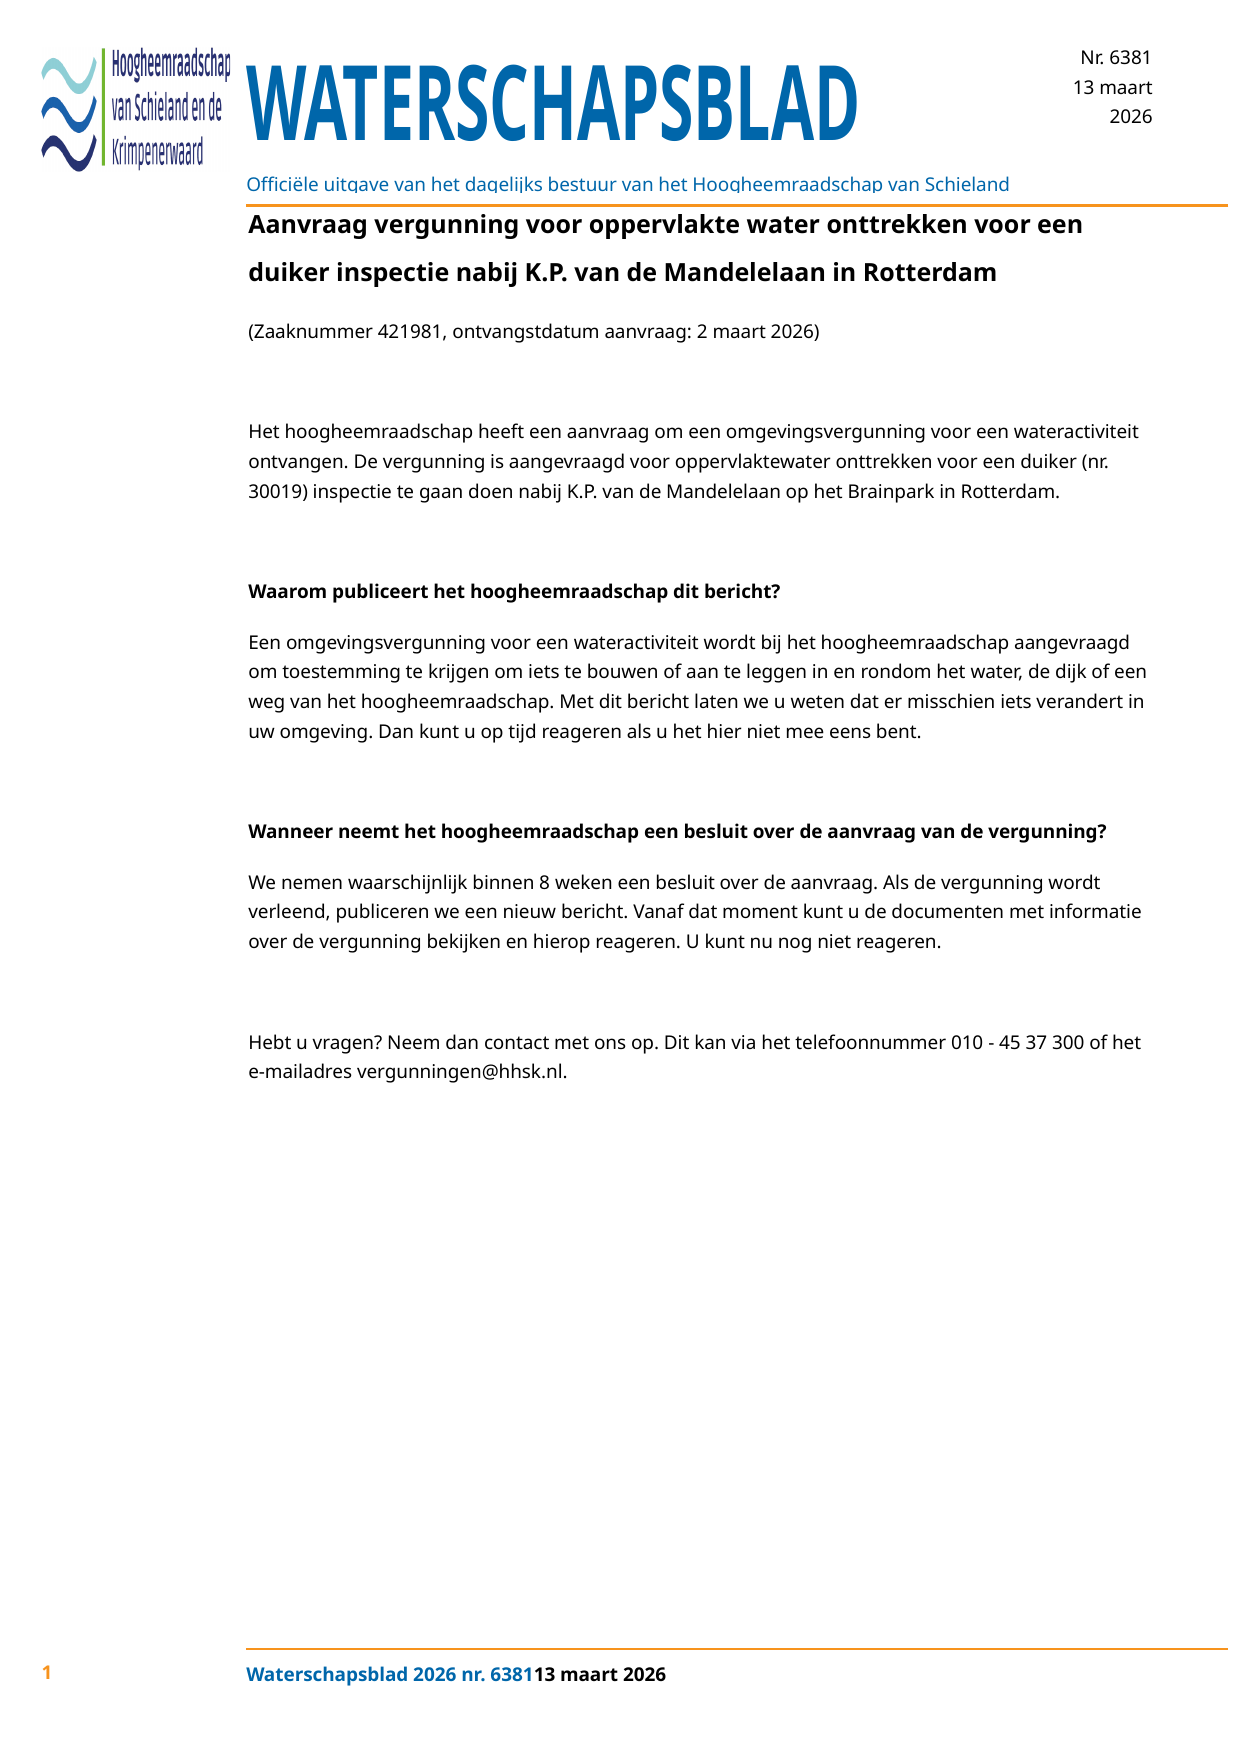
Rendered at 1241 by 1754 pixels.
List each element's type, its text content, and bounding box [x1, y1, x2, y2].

text Een omgevingsvergunning voor een wateractiviteit wordt bij het hoogheemraadschap aangevraagd om toestemming te krijgen om iets te bouwen of aan te leggen in en rondom het water, de dijk of een weg van het hoogheemraadschap. Met dit bericht laten we u weten dat er misschien iets verandert in uw omgeving. Dan kunt u op tijd reageren als u het hier niet mee eens bent. [248, 629, 1152, 744]
text Het hoogheemraadschap heeft een aanvraag om een omgevingsvergunning voor een wateractiviteit ontvangen. De vergunning is aangevraagd voor oppervlaktewater onttrekken voor een duiker (nr. 30019) inspectie te gaan doen nabij K.P. van de Mandelelaan op het Brainpark in Rotterdam. [248, 419, 1152, 504]
text (Zaaknummer 421981, ontvangstdatum aanvraag: 2 maart 2026) [248, 318, 1152, 344]
text Hebt u vragen? Neem dan contact met ons op. Dit kan via het telefoonnummer 010 - 45 37 300 of het e-mailadres vergunningen@hhsk.nl. [248, 1029, 1152, 1084]
text Aanvraag vergunning voor oppervlakte water onttrekken voor een duiker inspectie nabij K.P. van de Mandelelaan in Rotterdam [248, 207, 1152, 288]
text We nemen waarschijnlijk binnen 8 weken een besluit over de aanvraag. Als de vergunning wordt verleend, publiceren we een nieuw bericht. Vanaf dat moment kunt u de documenten met informatie over de vergunning bekijken en hierop reageren. U kunt nu nog niet reageren. [248, 869, 1152, 954]
text Wanneer neemt het hoogheemraadschap een besluit over de aanvraag van de vergunning? [248, 819, 1152, 844]
picture [41, 47, 231, 172]
text Waarom publiceert het hoogheemraadschap dit bericht? [248, 579, 1152, 604]
